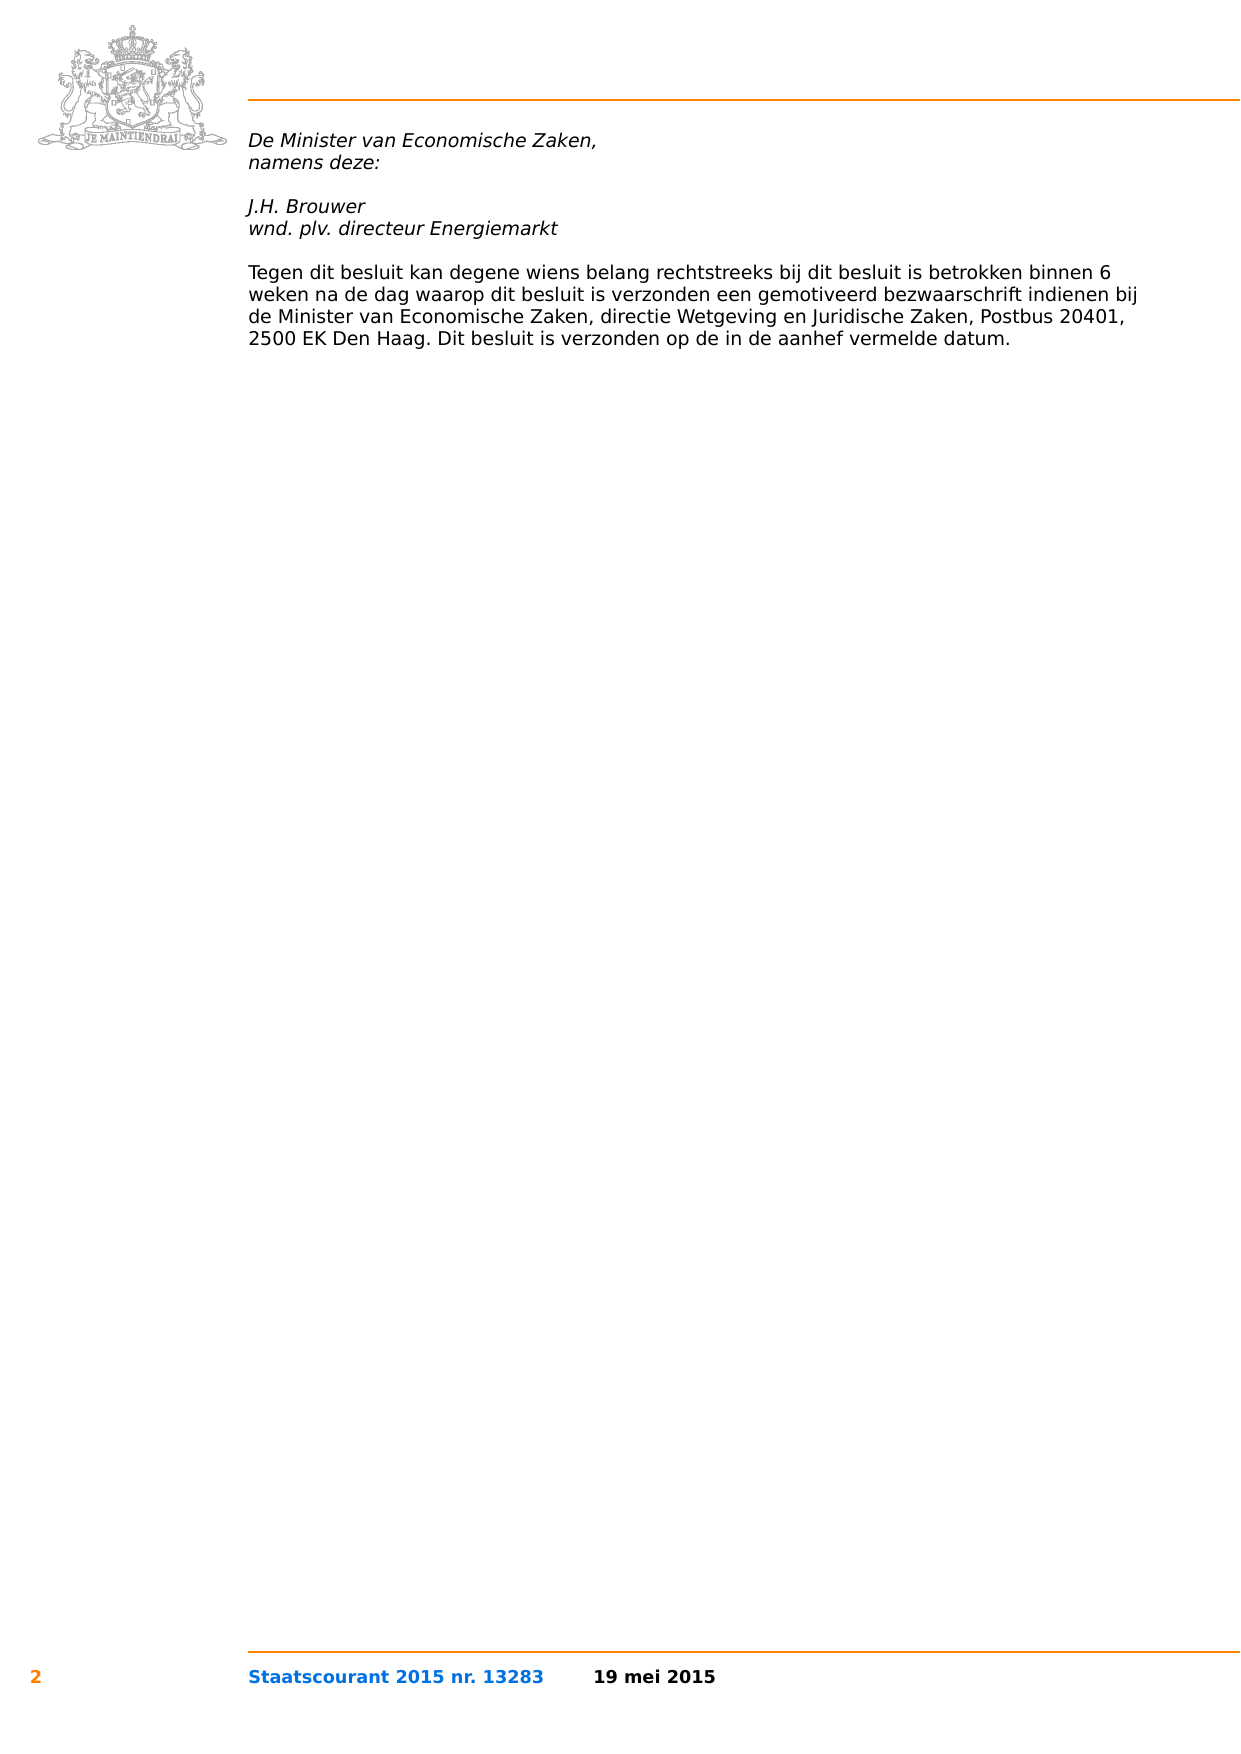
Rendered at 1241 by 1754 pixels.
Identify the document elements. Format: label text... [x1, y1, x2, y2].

text Tegen dit besluit kan degene wiens belang rechtstreeks bij dit besluit is betrokken binnen 6 weken na de dag waarop dit besluit is verzonden een gemotiveerd bezwaarschrift indienen bij de Minister van Economische Zaken, directie Wetgeving en Juridische Zaken, Postbus 20401, 2500 EK Den Haag. Dit besluit is verzonden op de in de aanhef vermelde datum. [248, 262, 1163, 349]
text De Minister van Economische Zaken, namens deze: J.H. Brouwer wnd. plv. directeur Energiemarkt [248, 130, 1163, 240]
picture [38, 25, 227, 150]
